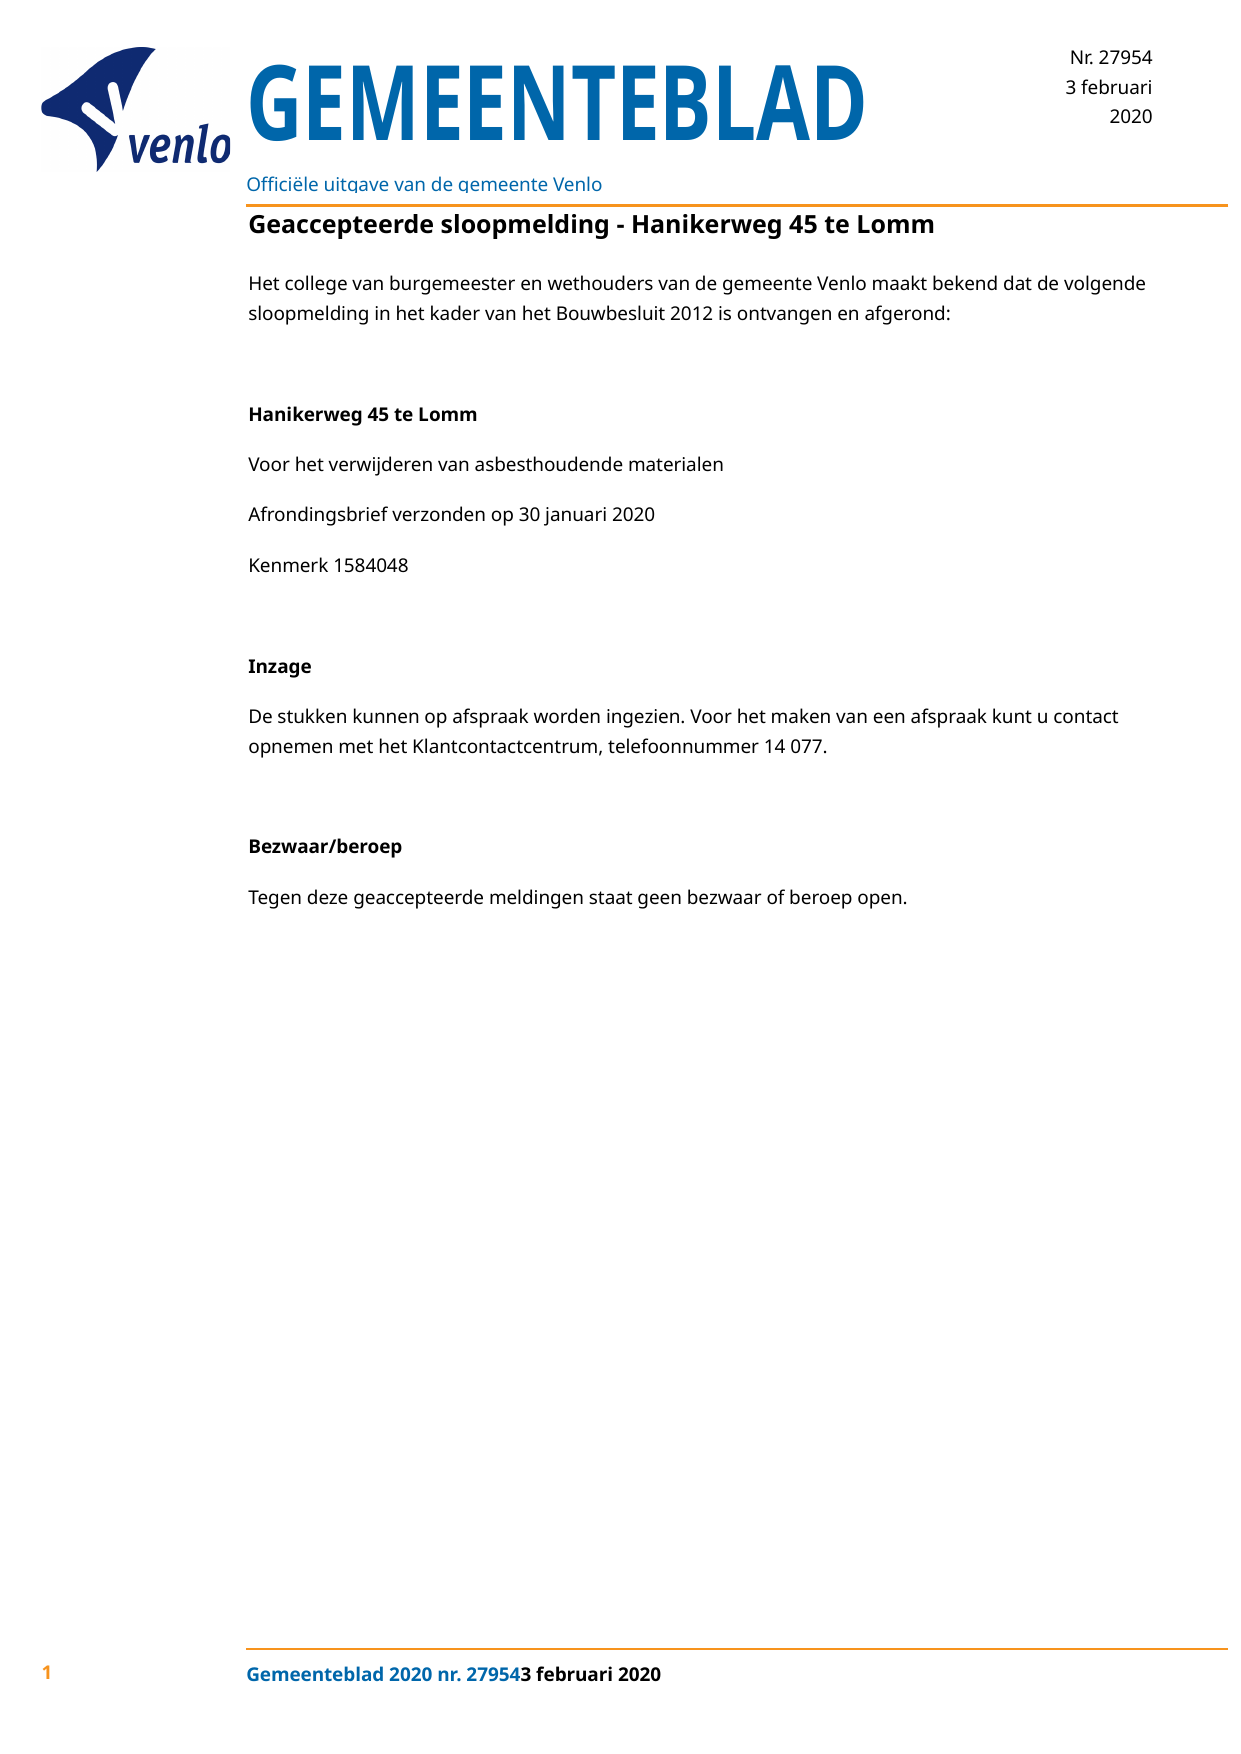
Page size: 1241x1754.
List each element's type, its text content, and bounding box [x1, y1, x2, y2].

text Hanikerweg 45 te Lomm [248, 401, 1152, 426]
text De stukken kunnen op afspraak worden ingezien. Voor het maken van een afspraak kunt u contact opnemen met het Klantcontactcentrum, telefoonnummer 14 077. [248, 703, 1152, 758]
text Het college van burgemeester en wethouders van de gemeente Venlo maakt bekend dat de volgende sloopmelding in het kader van het Bouwbesluit 2012 is ontvangen en afgerond: [248, 270, 1152, 326]
text Voor het verwijderen van asbesthoudende materialen [248, 451, 1152, 477]
text Tegen deze geaccepteerde meldingen staat geen bezwaar of beroep open. [248, 884, 1152, 910]
text Inzage [248, 653, 1152, 678]
text Kenmerk 1584048 [248, 552, 1152, 578]
text Afrondingsbrief verzonden op 30 januari 2020 [248, 502, 1152, 527]
text Geaccepteerde sloopmelding - Hanikerweg 45 te Lomm [248, 207, 1152, 241]
picture [41, 47, 231, 172]
text Bezwaar/beroep [248, 834, 1152, 859]
